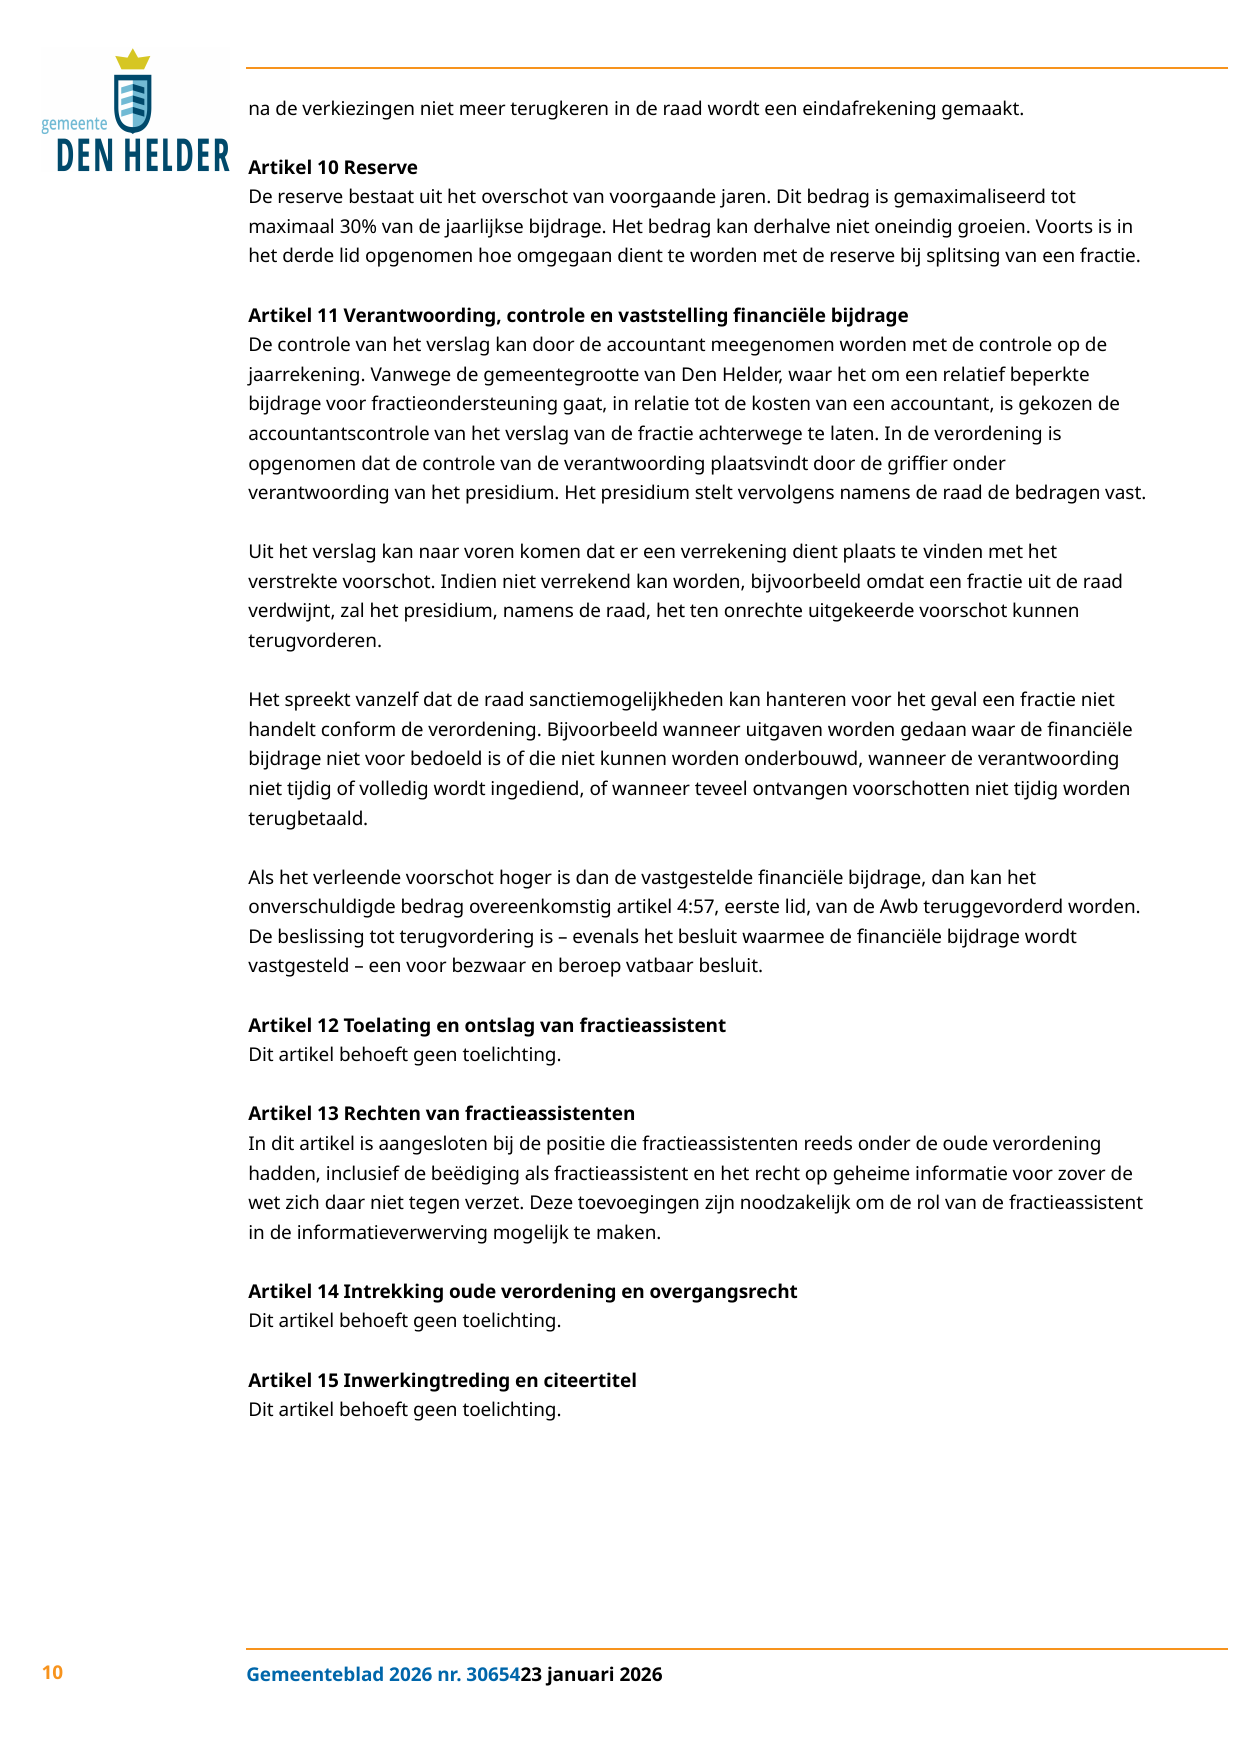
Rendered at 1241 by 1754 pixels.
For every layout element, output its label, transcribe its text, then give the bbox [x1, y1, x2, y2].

text Artikel 11 Verantwoording, controle en vaststelling financiële bijdrage [248, 302, 1152, 328]
text na de verkiezingen niet meer terugkeren in de raad wordt een eindafrekening gemaakt. [248, 95, 1152, 121]
picture [130, 157, 135, 172]
picture [220, 160, 224, 172]
text De controle van het verslag kan door de accountant meegenomen worden met de controle op de jaarrekening. Vanwege de gemeentegrootte van Den Helder, waar het om een relatief beperkte bijdrage voor fractieondersteuning gaat, in relatie tot de kosten van een accountant, is gekozen de accountantscontrole van het verslag van de fractie achterwege te laten. In de verordening is opgenomen dat de controle van de verantwoording plaatsvindt door de griffier onder verantwoording van het presidium. Het presidium stelt vervolgens namens de raad de bedragen vast. [248, 331, 1152, 505]
picture [100, 154, 106, 172]
text Als het verleende voorschot hoger is dan de vastgestelde financiële bijdrage, dan kan het onverschuldigde bedrag overeenkomstig artikel 4:57, eerste lid, van de Awb teruggevorderd worden. De beslissing tot terugvordering is – evenals het besluit waarmee de financiële bijdrage wordt vastgesteld – een voor bezwaar en beroep vatbaar besluit. [248, 864, 1152, 978]
text Artikel 13 Rechten van fractieassistenten [248, 1101, 1152, 1126]
text Artikel 14 Intrekking oude verordening en overgangsrecht [248, 1278, 1152, 1304]
text In dit artikel is aangesloten bij de positie die fractieassistenten reeds onder de oude verordening hadden, inclusief de beëdiging als fractieassistent en het recht op geheime informatie voor zover de wet zich daar niet tegen verzet. Deze toevoegingen zijn noodzakelijk om de rol van de fractieassistent in de informatieverwerving mogelijk te maken. [248, 1130, 1152, 1245]
text Dit artikel behoeft geen toelichting. [248, 1396, 1152, 1422]
picture [182, 144, 187, 165]
text Dit artikel behoeft geen toelichting. [248, 1041, 1152, 1067]
text De reserve bestaat uit het overschot van voorgaande jaren. Dit bedrag is gemaximaliseerd tot maximaal 30% van de jaarlijkse bijdrage. Het bedrag kan derhalve niet oneindig groeien. Voorts is in het derde lid opgenomen hoe omgegaan dient te worden met de reserve bij splitsing van een fractie. [248, 183, 1152, 268]
text Dit artikel behoeft geen toelichting. [248, 1308, 1152, 1333]
text Artikel 15 Inwerkingtreding en citeertitel [248, 1367, 1152, 1393]
text Het spreekt vanzelf dat de raad sanctiemogelijkheden kan hanteren voor het geval een fractie niet handelt conform de verordening. Bijvoorbeeld wanneer uitgaven worden gedaan waar de financiële bijdrage niet voor bedoeld is of die niet kunnen worden onderbouwd, wanneer de verantwoording niet tijdig of volledig wordt ingediend, of wanneer teveel ontvangen voorschotten niet tijdig worden terugbetaald. [248, 686, 1152, 831]
text Uit het verslag kan naar voren komen dat er een verrekening dient plaats te vinden met het verstrekte voorschot. Indien niet verrekend kan worden, bijvoorbeeld omdat een fractie uit de raad verdwijnt, zal het presidium, namens de raad, het ten onrechte uitgekeerde voorschot kunnen terugvorderen. [248, 538, 1152, 653]
text Artikel 10 Reserve [248, 154, 1152, 180]
picture [41, 47, 231, 172]
picture [63, 144, 68, 165]
text Artikel 12 Toelating en ontslag van fractieassistent [248, 1012, 1152, 1038]
